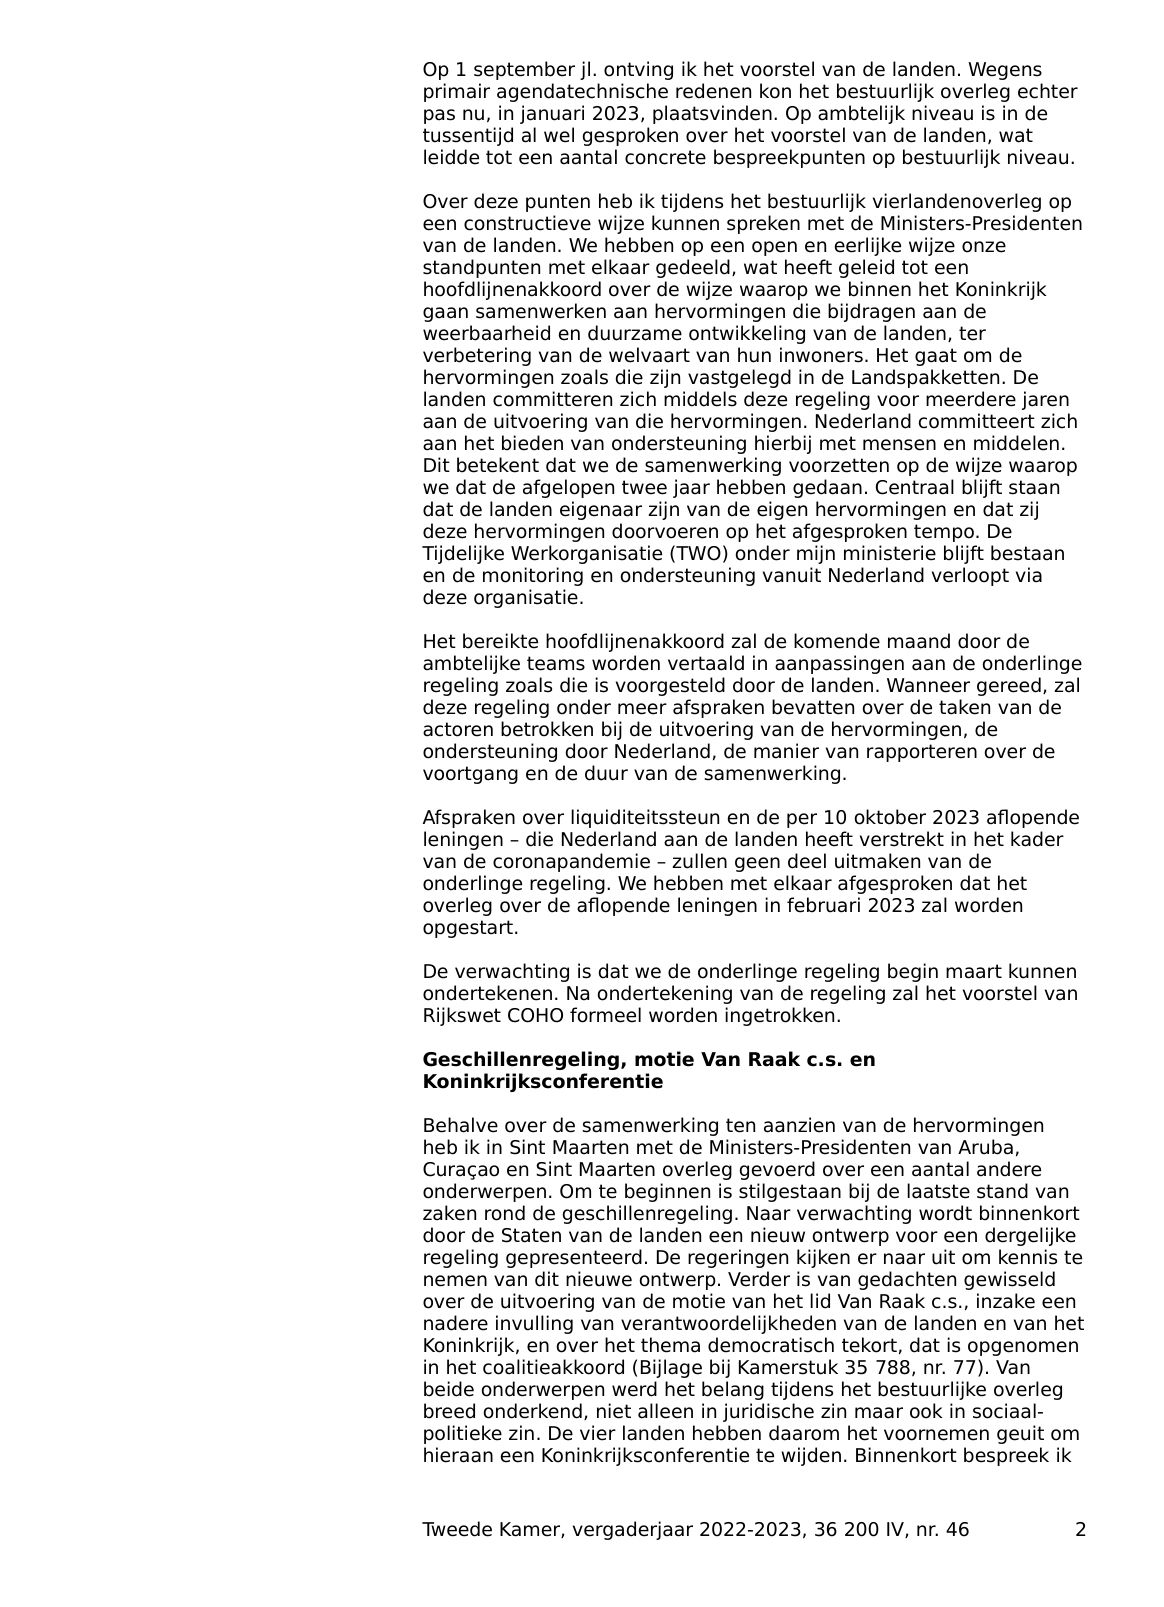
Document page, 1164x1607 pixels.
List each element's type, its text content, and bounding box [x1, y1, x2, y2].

text Afspraken over liquiditeitssteun en de per 10 oktober 2023 aflopende leningen – die Nederland aan de landen heeft verstrekt in het kader van de coronapandemie – zullen geen deel uitmaken van de onderlinge regeling. We hebben met elkaar afgesproken dat het overleg over de aflopende leningen in februari 2023 zal worden opgestart. [422, 807, 1087, 939]
text Op 1 september jl. ontving ik het voorstel van de landen. Wegens primair agendatechnische redenen kon het bestuurlijk overleg echter pas nu, in januari 2023, plaatsvinden. Op ambtelijk niveau is in de tussentijd al wel gesproken over het voorstel van de landen, wat leidde tot een aantal concrete bespreekpunten op bestuurlijk niveau. [422, 59, 1087, 169]
text Behalve over de samenwerking ten aanzien van de hervormingen heb ik in Sint Maarten met de Ministers-Presidenten van Aruba, Curaçao en Sint Maarten overleg gevoerd over een aantal andere onderwerpen. Om te beginnen is stilgestaan bij de laatste stand van zaken rond de geschillenregeling. Naar verwachting wordt binnenkort door de Staten van de landen een nieuw ontwerp voor een dergelijke regeling gepresenteerd. De regeringen kijken er naar uit om kennis te nemen van dit nieuwe ontwerp. Verder is van gedachten gewisseld over de uitvoering van de motie van het lid Van Raak c.s., inzake een nadere invulling van verantwoordelijkheden van de landen en van het Koninkrijk, en over het thema democratisch tekort, dat is opgenomen in het coalitieakkoord (Bijlage bij Kamerstuk 35 788, nr. 77). Van beide onderwerpen werd het belang tijdens het bestuurlijke overleg breed onderkend, niet alleen in juridische zin maar ook in sociaal-politieke zin. De vier landen hebben daarom het voornemen geuit om hieraan een Koninkrijksconferentie te wijden. Binnenkort bespreek ik [422, 1115, 1087, 1467]
subtitle Geschillenregeling, motie Van Raak c.s. en Koninkrijksconferentie [422, 1049, 1087, 1093]
text Het bereikte hoofdlijnenakkoord zal de komende maand door de ambtelijke teams worden vertaald in aanpassingen aan de onderlinge regeling zoals die is voorgesteld door de landen. Wanneer gereed, zal deze regeling onder meer afspraken bevatten over de taken van de actoren betrokken bij de uitvoering van de hervormingen, de ondersteuning door Nederland, de manier van rapporteren over de voortgang en de duur van de samenwerking. [422, 631, 1087, 785]
text Over deze punten heb ik tijdens het bestuurlijk vierlandenoverleg op een constructieve wijze kunnen spreken met de Ministers-Presidenten van de landen. We hebben op een open en eerlijke wijze onze standpunten met elkaar gedeeld, wat heeft geleid tot een hoofdlijnenakkoord over de wijze waarop we binnen het Koninkrijk gaan samenwerken aan hervormingen die bijdragen aan de weerbaarheid en duurzame ontwikkeling van de landen, ter verbetering van de welvaart van hun inwoners. Het gaat om de hervormingen zoals die zijn vastgelegd in de Landspakketten. De landen committeren zich middels deze regeling voor meerdere jaren aan de uitvoering van die hervormingen. Nederland committeert zich aan het bieden van ondersteuning hierbij met mensen en middelen. Dit betekent dat we de samenwerking voorzetten op de wijze waarop we dat de afgelopen twee jaar hebben gedaan. Centraal blijft staan dat de landen eigenaar zijn van de eigen hervormingen en dat zij deze hervormingen doorvoeren op het afgesproken tempo. De Tijdelijke Werkorganisatie (TWO) onder mijn ministerie blijft bestaan en de monitoring en ondersteuning vanuit Nederland verloopt via deze organisatie. [422, 191, 1087, 609]
text De verwachting is dat we de onderlinge regeling begin maart kunnen ondertekenen. Na ondertekening van de regeling zal het voorstel van Rijkswet COHO formeel worden ingetrokken. [422, 961, 1087, 1027]
